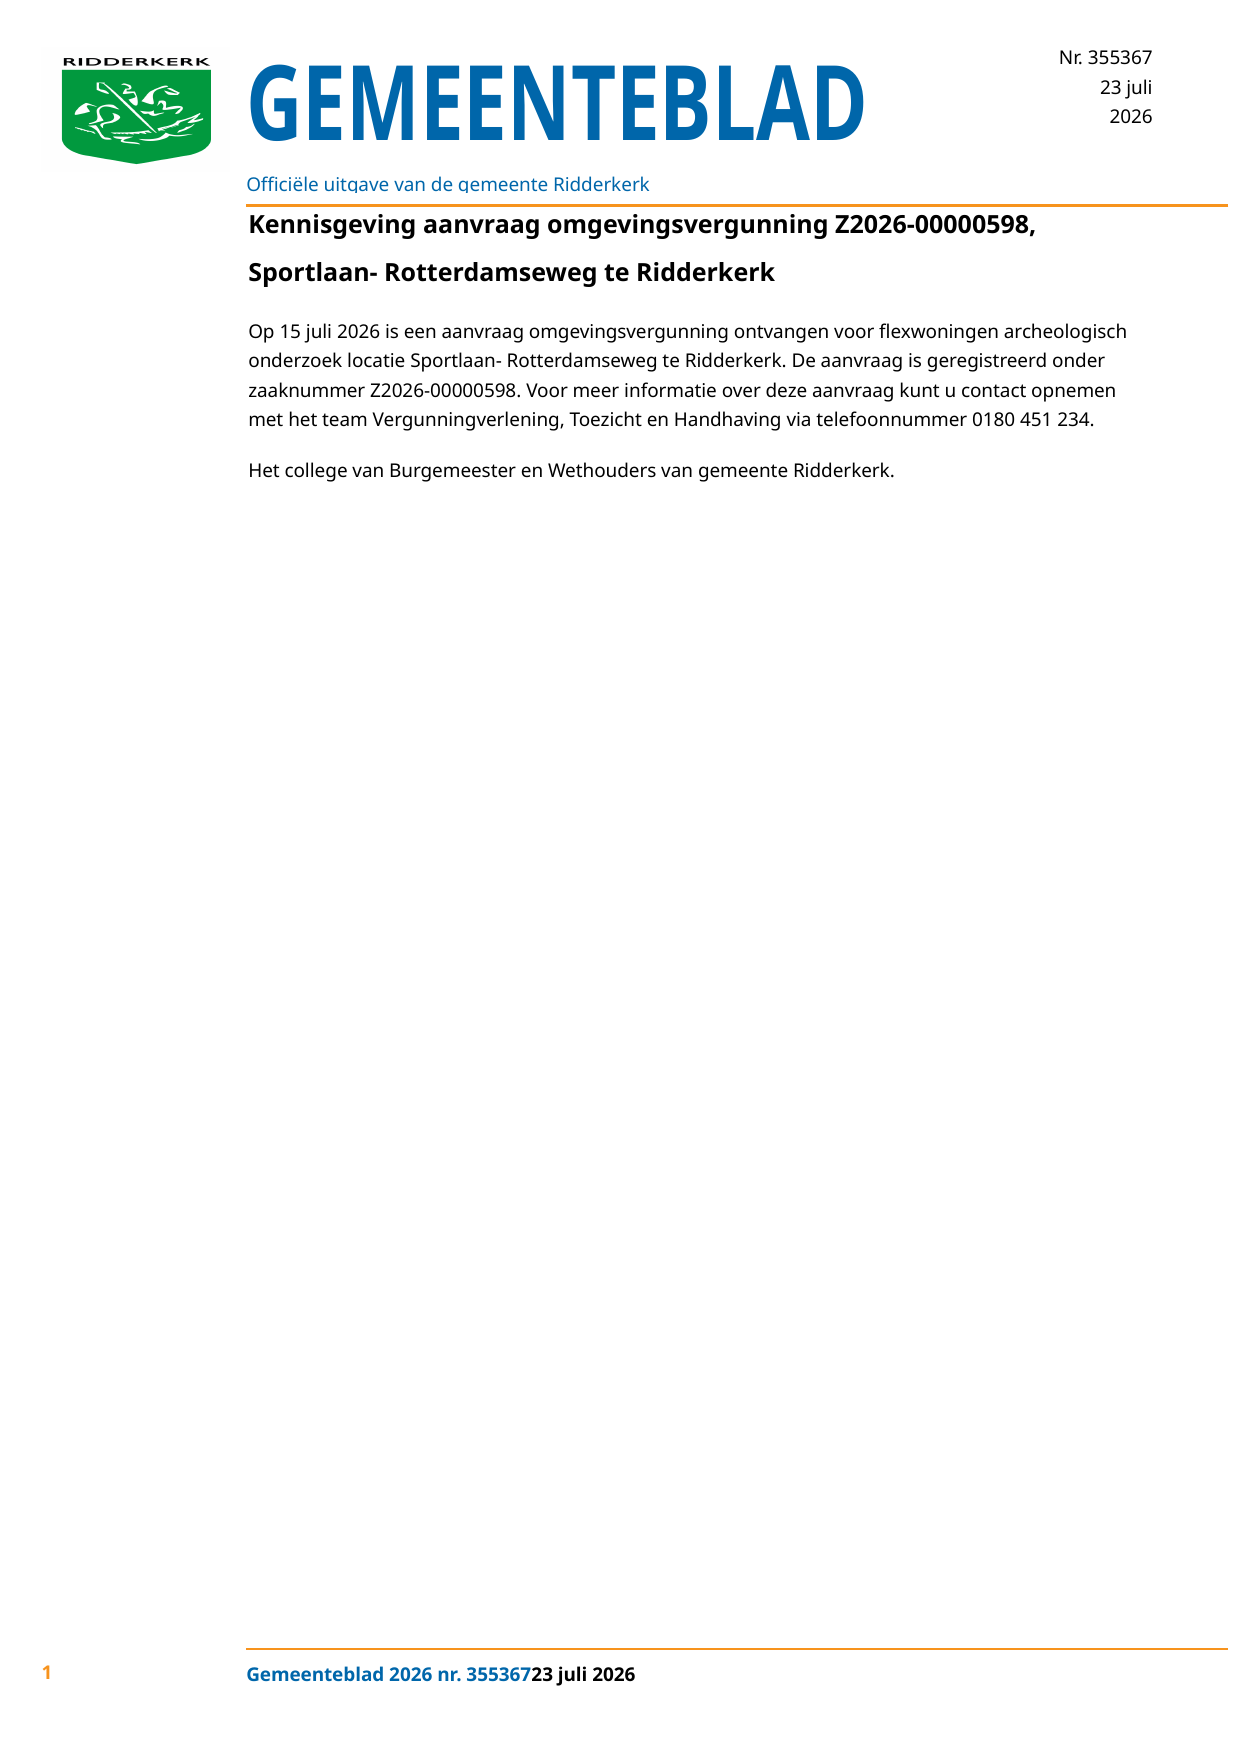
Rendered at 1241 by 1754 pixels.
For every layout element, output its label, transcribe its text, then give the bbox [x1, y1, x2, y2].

text Op 15 juli 2026 is een aanvraag omgevingsvergunning ontvangen voor flexwoningen archeologisch onderzoek locatie Sportlaan- Rotterdamseweg te Ridderkerk. De aanvraag is geregistreerd onder zaaknummer Z2026-00000598. Voor meer informatie over deze aanvraag kunt u contact opnemen met het team Vergunningverlening, Toezicht en Handhaving via telefoonnummer 0180 451 234. [248, 318, 1152, 432]
text Kennisgeving aanvraag omgevingsvergunning Z2026-00000598, Sportlaan- Rotterdamseweg te Ridderkerk [248, 207, 1152, 288]
picture [41, 47, 231, 172]
text Het college van Burgemeester en Wethouders van gemeente Ridderkerk. [248, 457, 1152, 483]
